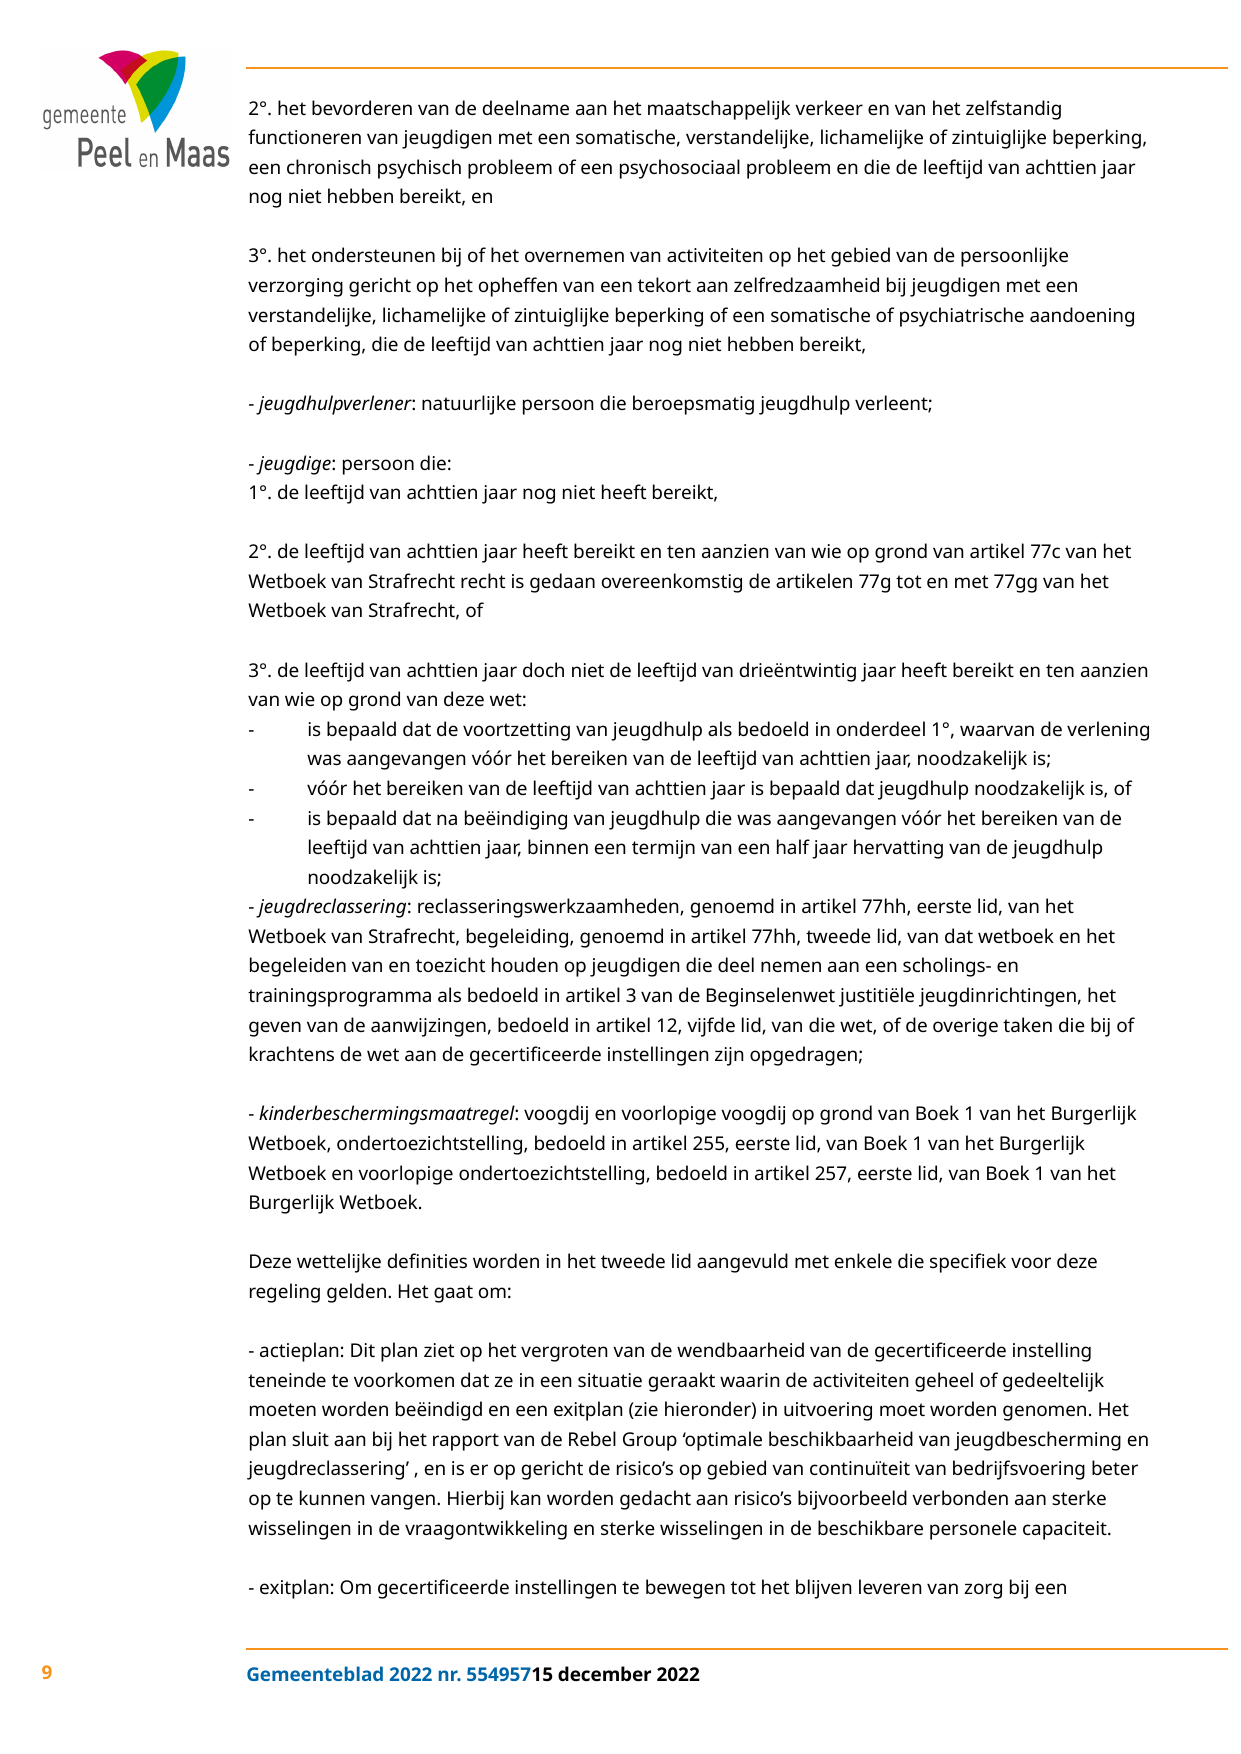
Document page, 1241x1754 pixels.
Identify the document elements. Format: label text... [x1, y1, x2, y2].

list is bepaald dat de voortzetting van jeugdhulp als bedoeld in onderdeel 1°, waarvan de verlening was aangevangen vóór het bereiken van de leeftijd van achttien jaar, noodzakelijk is; [248, 716, 1152, 771]
text - actieplan: Dit plan ziet op het vergroten van de wendbaarheid van de gecertificeerde instelling teneinde te voorkomen dat ze in een situatie geraakt waarin de activiteiten geheel of gedeeltelijk moeten worden beëindigd en een exitplan (zie hieronder) in uitvoering moet worden genomen. Het plan sluit aan bij het rapport van de Rebel Group ‘optimale beschikbaarheid van jeugdbescherming en jeugdreclassering’ , en is er op gericht de risico’s op gebied van continuïteit van bedrijfsvoering beter op te kunnen vangen. Hierbij kan worden gedacht aan risico’s bijvoorbeeld verbonden aan sterke wisselingen in de vraagontwikkeling en sterke wisselingen in de beschikbare personele capaciteit. [248, 1337, 1152, 1541]
text 3°. het ondersteunen bij of het overnemen van activiteiten op het gebied van de persoonlijke verzorging gericht op het opheffen van een tekort aan zelfredzaamheid bij jeugdigen met een verstandelijke, lichamelijke of zintuiglijke beperking of een somatische of psychiatrische aandoening of beperking, die de leeftijd van achttien jaar nog niet hebben bereikt, [248, 243, 1152, 357]
text - kinderbeschermingsmaatregel: voogdij en voorlopige voogdij op grond van Boek 1 van het Burgerlijk Wetboek, ondertoezichtstelling, bedoeld in artikel 255, eerste lid, van Boek 1 van het Burgerlijk Wetboek en voorlopige ondertoezichtstelling, bedoeld in artikel 257, eerste lid, van Boek 1 van het Burgerlijk Wetboek. [248, 1101, 1152, 1215]
text - jeugdhulpverlener: natuurlijke persoon die beroepsmatig jeugdhulp verleent; [248, 391, 1152, 416]
text 2°. de leeftijd van achttien jaar heeft bereikt en ten aanzien van wie op grond van artikel 77c van het Wetboek van Strafrecht recht is gedaan overeenkomstig de artikelen 77g tot en met 77gg van het Wetboek van Strafrecht, of [248, 538, 1152, 623]
text 3°. de leeftijd van achttien jaar doch niet de leeftijd van drieëntwintig jaar heeft bereikt en ten aanzien van wie op grond van deze wet: [248, 657, 1152, 712]
text 1°. de leeftijd van achttien jaar nog niet heeft bereikt, [248, 479, 1152, 505]
text - exitplan: Om gecertificeerde instellingen te bewegen tot het blijven leveren van zorg bij een [248, 1574, 1152, 1600]
text - jeugdige: persoon die: [248, 450, 1152, 476]
text 2°. het bevorderen van de deelname aan het maatschappelijk verkeer en van het zelfstandig functioneren van jeugdigen met een somatische, verstandelijke, lichamelijke of zintuiglijke beperking, een chronisch psychisch probleem of een psychosociaal probleem en die de leeftijd van achttien jaar nog niet hebben bereikt, en [248, 95, 1152, 209]
text - jeugdreclassering: reclasseringswerkzaamheden, genoemd in artikel 77hh, eerste lid, van het Wetboek van Strafrecht, begeleiding, genoemd in artikel 77hh, tweede lid, van dat wetboek en het begeleiden van en toezicht houden op jeugdigen die deel nemen aan een scholings- en trainingsprogramma als bedoeld in artikel 3 van de Beginselenwet justitiële jeugdinrichtingen, het geven van de aanwijzingen, bedoeld in artikel 12, vijfde lid, van die wet, of de overige taken die bij of krachtens de wet aan de gecertificeerde instellingen zijn opgedragen; [248, 893, 1152, 1067]
list is bepaald dat na beëindiging van jeugdhulp die was aangevangen vóór het bereiken van de leeftijd van achttien jaar, binnen een termijn van een half jaar hervatting van de jeugdhulp noodzakelijk is; [248, 805, 1152, 890]
list vóór het bereiken van de leeftijd van achttien jaar is bepaald dat jeugdhulp noodzakelijk is, of [248, 775, 1152, 801]
picture [41, 47, 231, 172]
text Deze wettelijke definities worden in het tweede lid aangevuld met enkele die specifiek voor deze regeling gelden. Het gaat om: [248, 1248, 1152, 1304]
